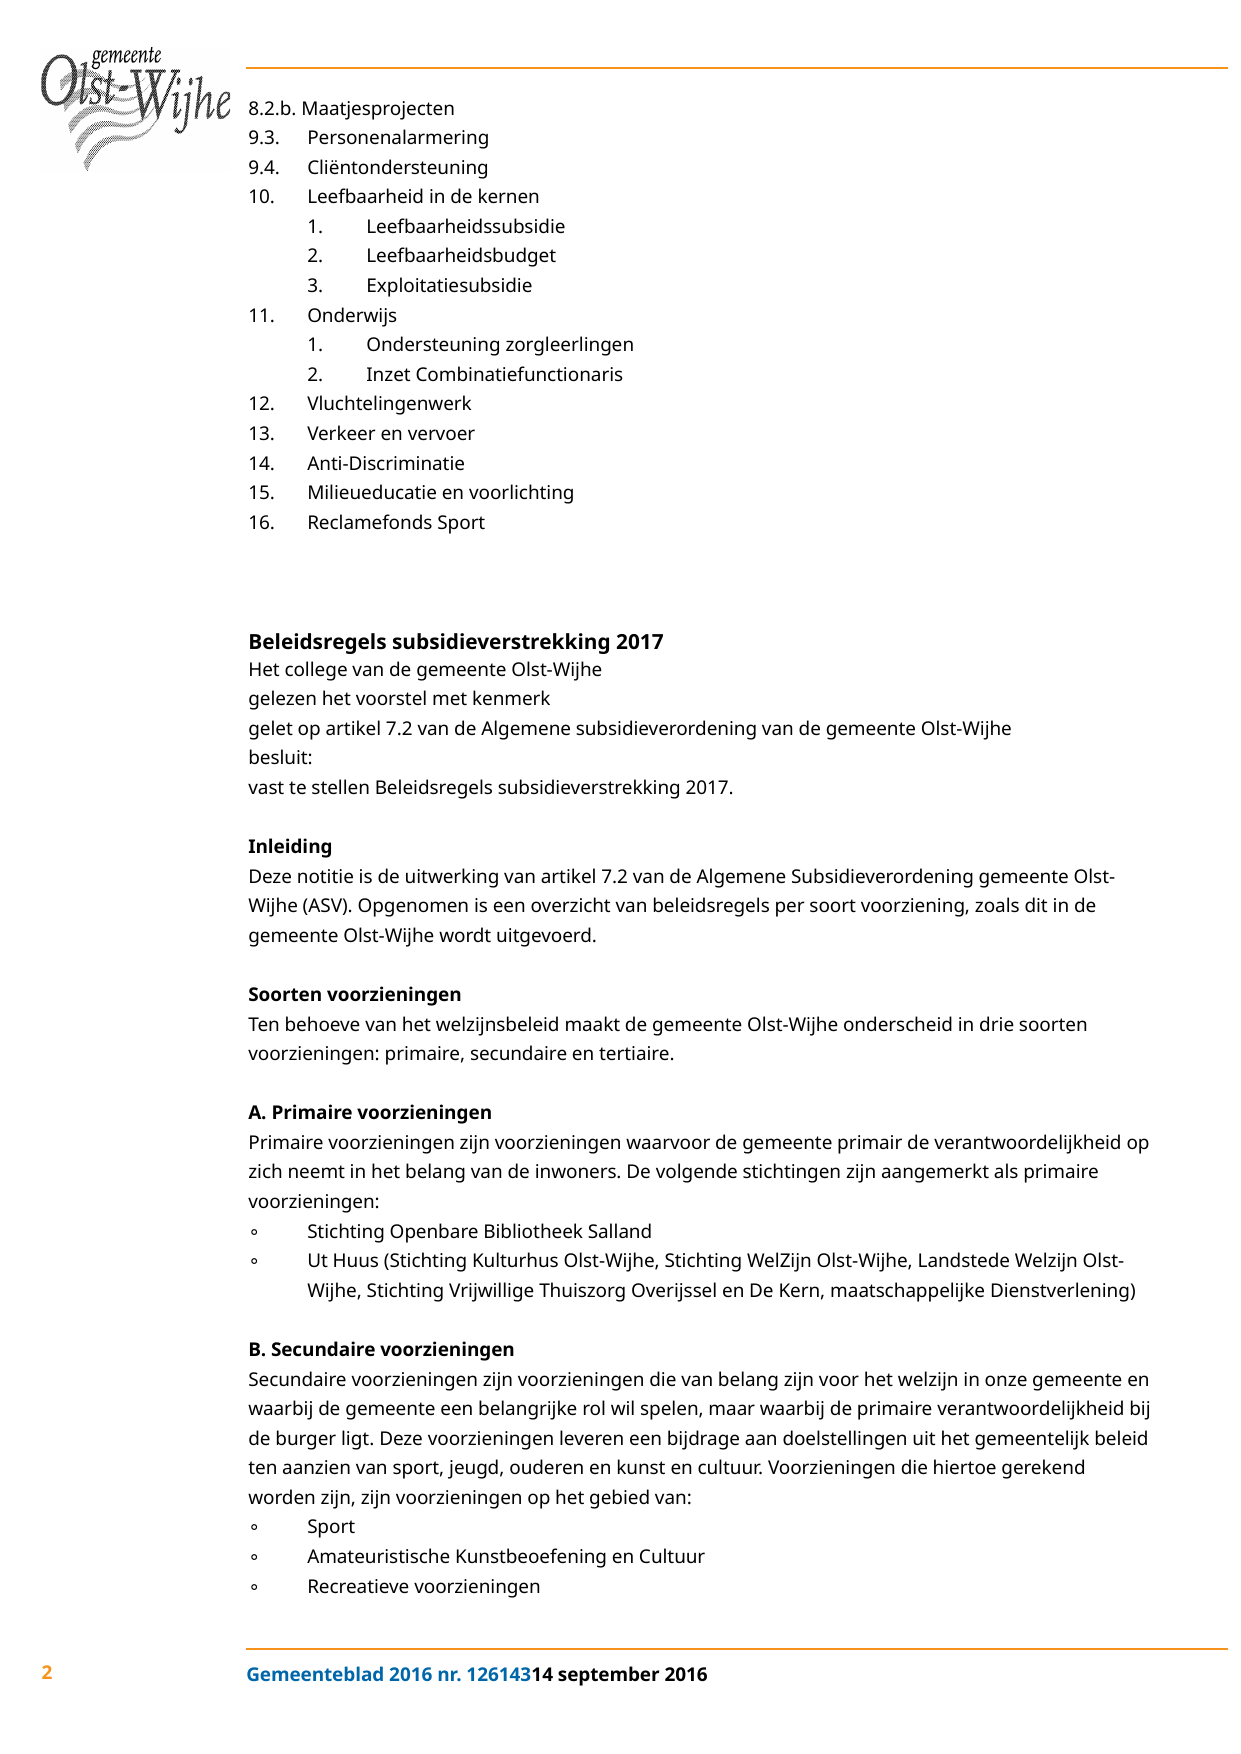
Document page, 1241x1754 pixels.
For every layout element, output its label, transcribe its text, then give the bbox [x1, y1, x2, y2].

text Ten behoeve van het welzijnsbeleid maakt de gemeente Olst-Wijhe onderscheid in drie soorten voorzieningen: primaire, secundaire en tertiaire. [248, 1011, 1152, 1066]
text Primaire voorzieningen zijn voorzieningen waarvoor de gemeente primair de verantwoordelijkheid op zich neemt in het belang van de inwoners. De volgende stichtingen zijn aangemerkt als primaire voorzieningen: [248, 1129, 1152, 1214]
text 8.2.b. Maatjesprojecten [248, 95, 1152, 121]
list Ondersteuning zorgleerlingen [307, 331, 1152, 357]
text A. Primaire voorzieningen [248, 1099, 1152, 1125]
text gelet op artikel 7.2 van de Algemene subsidieverordening van de gemeente Olst-Wijhe [248, 715, 1152, 741]
list Ut Huus (Stichting Kulturhus Olst-Wijhe, Stichting WelZijn Olst-Wijhe, Landstede Welzijn Olst-Wijhe, Stichting Vrijwillige Thuiszorg Overijssel en De Kern, maatschappelijke Dienstverlening) [248, 1247, 1152, 1303]
list Exploitatiesubsidie [307, 272, 1152, 298]
text Secundaire voorzieningen zijn voorzieningen die van belang zijn voor het welzijn in onze gemeente en waarbij de gemeente een belangrijke rol wil spelen, maar waarbij de primaire verantwoordelijkheid bij de burger ligt. Deze voorzieningen leveren een bijdrage aan doelstellingen uit het gemeentelijk beleid ten aanzien van sport, jeugd, ouderen en kunst en cultuur. Voorzieningen die hiertoe gerekend worden zijn, zijn voorzieningen op het gebied van: [248, 1366, 1152, 1510]
text gelezen het voorstel met kenmerk [248, 685, 1152, 711]
list Personenalarmering [248, 124, 1152, 150]
list Vluchtelingenwerk [248, 391, 1152, 416]
list Milieueducatie en voorlichting [248, 479, 1152, 505]
list Leefbaarheid in de kernen [248, 183, 1152, 209]
list Leefbaarheidsbudget [307, 243, 1152, 268]
list Amateuristische Kunstbeoefening en Cultuur [248, 1543, 1152, 1569]
list Onderwijs [248, 302, 1152, 328]
list Recreatieve voorzieningen [248, 1573, 1152, 1598]
picture [41, 47, 231, 172]
list Inzet Combinatiefunctionaris [307, 361, 1152, 387]
list Reclamefonds Sport [248, 509, 1152, 535]
list Anti-Discriminatie [248, 450, 1152, 476]
list Verkeer en vervoer [248, 420, 1152, 446]
text Beleidsregels subsidieverstrekking 2017 [248, 627, 1152, 656]
list Cliëntondersteuning [248, 154, 1152, 180]
list Stichting Openbare Bibliotheek Salland [248, 1218, 1152, 1243]
text vast te stellen Beleidsregels subsidieverstrekking 2017. [248, 774, 1152, 800]
text B. Secundaire voorzieningen [248, 1336, 1152, 1362]
text Het college van de gemeente Olst-Wijhe [248, 656, 1152, 681]
list Leefbaarheidssubsidie [307, 213, 1152, 239]
text Deze notitie is de uitwerking van artikel 7.2 van de Algemene Subsidieverordening gemeente Olst-Wijhe (ASV). Opgenomen is een overzicht van beleidsregels per soort voorziening, zoals dit in de gemeente Olst-Wijhe wordt uitgevoerd. [248, 863, 1152, 948]
list Sport [248, 1514, 1152, 1539]
text Inleiding [248, 833, 1152, 859]
text Soorten voorzieningen [248, 981, 1152, 1007]
text besluit: [248, 744, 1152, 770]
